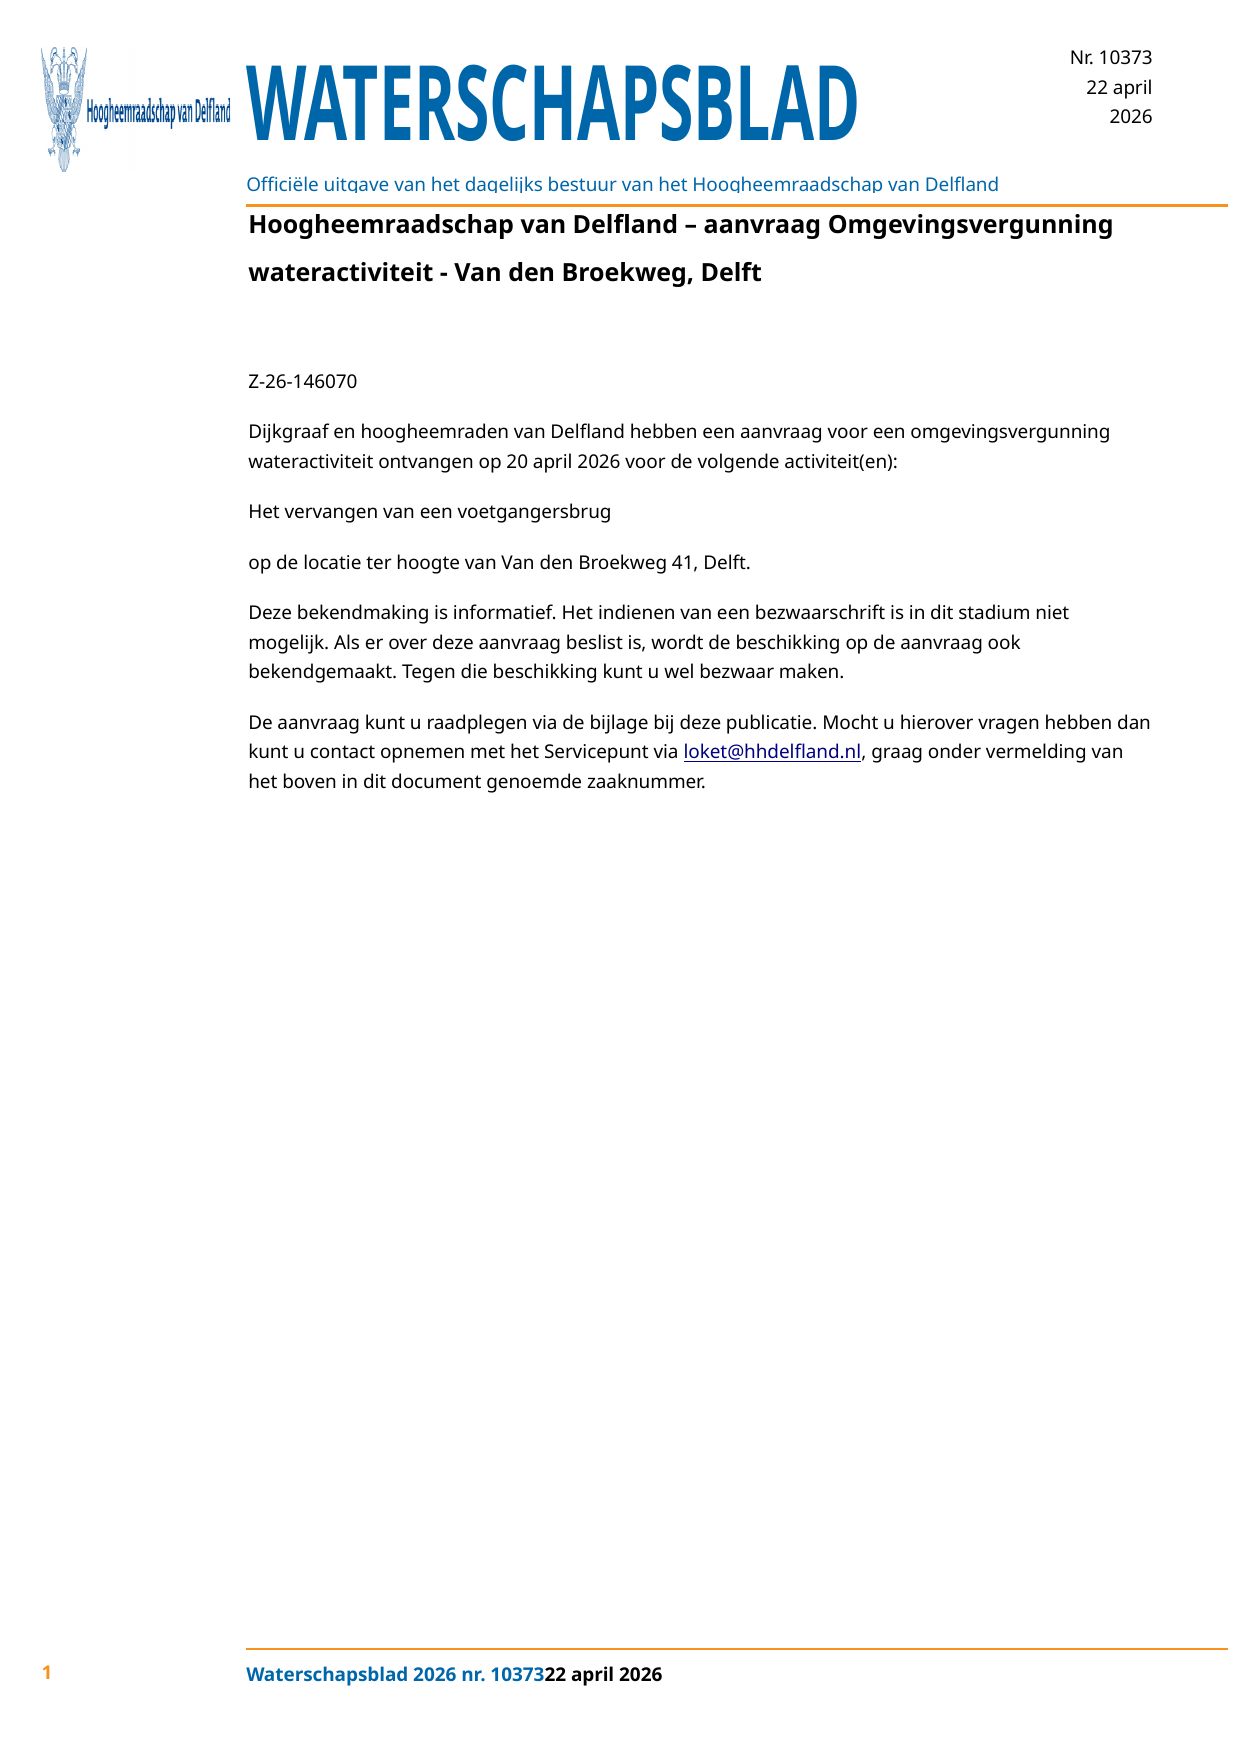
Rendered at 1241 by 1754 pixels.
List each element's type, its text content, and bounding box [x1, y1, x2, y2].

text Z-26-146070 [248, 368, 1152, 394]
text De aanvraag kunt u raadplegen via de bijlage bij deze publicatie. Mocht u hierover vragen hebben dan kunt u contact opnemen met het Servicepunt via loket@hhdelfland.nl, graag onder vermelding van het boven in dit document genoemde zaaknummer. [248, 709, 1152, 794]
picture [41, 47, 231, 172]
text Deze bekendmaking is informatief. Het indienen van een bezwaarschrift is in dit stadium niet mogelijk. Als er over deze aanvraag beslist is, wordt de beschikking op de aanvraag ook bekendgemaakt. Tegen die beschikking kunt u wel bezwaar maken. [248, 599, 1152, 684]
text Hoogheemraadschap van Delfland – aanvraag Omgevingsvergunning wateractiviteit - Van den Broekweg, Delft [248, 207, 1152, 288]
text Het vervangen van een voetgangersbrug [248, 499, 1152, 524]
text Dijkgraaf en hoogheemraden van Delfland hebben een aanvraag voor een omgevingsvergunning wateractiviteit ontvangen op 20 april 2026 voor de volgende activiteit(en): [248, 419, 1152, 474]
text op de locatie ter hoogte van Van den Broekweg 41, Delft. [248, 549, 1152, 575]
